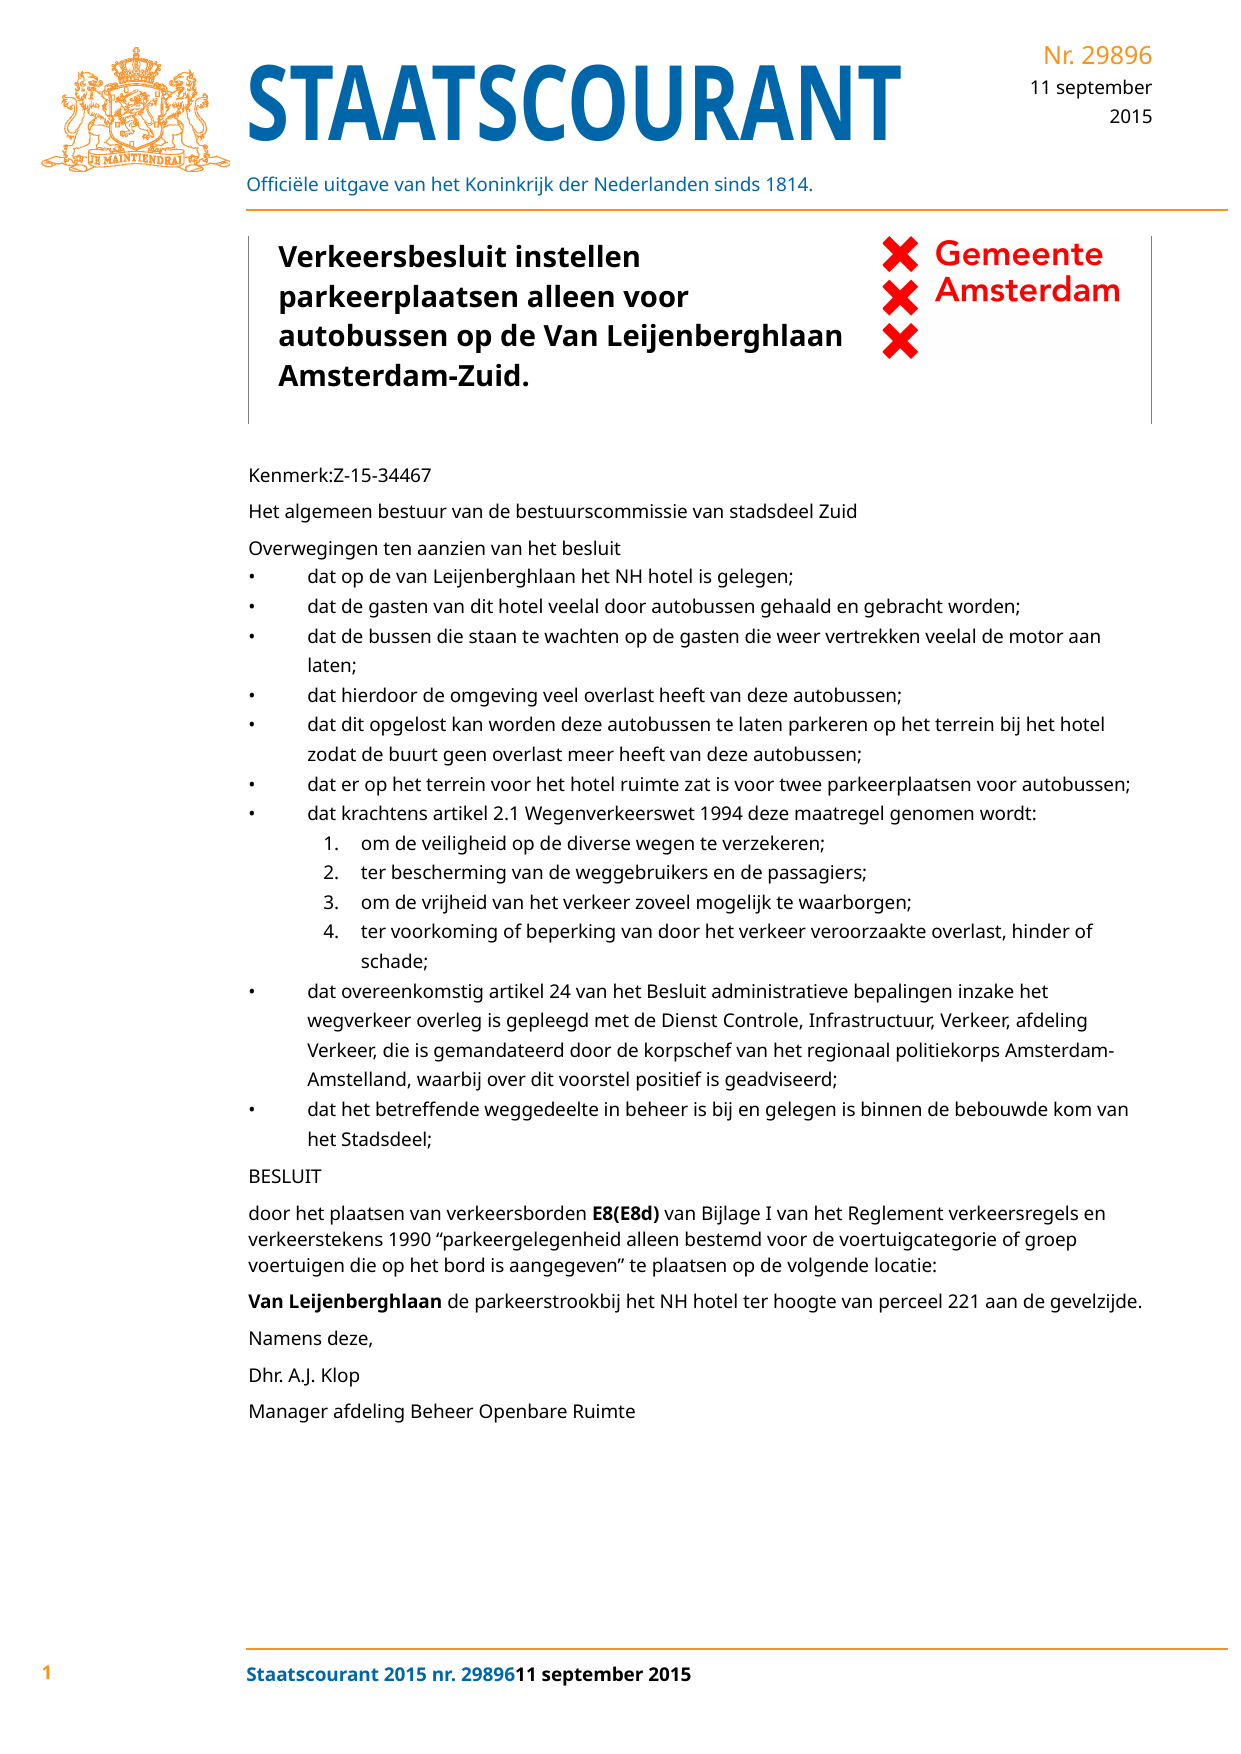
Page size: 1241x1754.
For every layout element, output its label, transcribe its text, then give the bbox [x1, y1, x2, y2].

list dat overeenkomstig artikel 24 van het Besluit administratieve bepalingen inzake het wegverkeer overleg is gepleegd met de Dienst Controle, Infrastructuur, Verkeer, afdeling Verkeer, die is gemandateerd door de korpschef van het regionaal politiekorps Amsterdam-Amstelland, waarbij over dit voorstel positief is geadviseerd; [248, 978, 1152, 1092]
list dat het betreffende weggedeelte in beheer is bij en gelegen is binnen de bebouwde kom van het Stadsdeel; [248, 1096, 1152, 1151]
list dat hierdoor de omgeving veel overlast heeft van deze autobussen; [248, 682, 1152, 708]
text Dhr. A.J. Klop [248, 1362, 1152, 1387]
list dat er op het terrein voor het hotel ruimte zat is voor twee parkeerplaatsen voor autobussen; [248, 771, 1152, 796]
list dat krachtens artikel 2.1 Wegenverkeerswet 1994 deze maatregel genomen wordt: [248, 800, 1152, 826]
table_header Verkeersbesluit instellen parkeerplaatsen alleen voor autobussen op de Van Leijenberghlaan Amsterdam-Zuid. [249, 236, 850, 424]
text Van Leijenberghlaan de parkeerstrookbij het NH hotel ter hoogte van perceel 221 aan de gevelzijde. [248, 1288, 1152, 1314]
list om de vrijheid van het verkeer zoveel mogelijk te waarborgen; [323, 889, 1152, 915]
text Kenmerk:Z-15-34467 [248, 462, 1152, 488]
text Namens deze, [248, 1325, 1152, 1351]
list dat op de van Leijenberghlaan het NH hotel is gelegen; [248, 564, 1152, 589]
picture [41, 47, 231, 172]
table_header [850, 236, 1151, 424]
text BESLUIT [248, 1164, 1152, 1189]
text Het algemeen bestuur van de bestuurscommissie van stadsdeel Zuid [248, 499, 1152, 524]
list om de veiligheid op de diverse wegen te verzekeren; [323, 830, 1152, 856]
list ter bescherming van de weggebruikers en de passagiers; [323, 859, 1152, 885]
text Manager afdeling Beheer Openbare Ruimte [248, 1398, 1152, 1424]
list dat de bussen die staan te wachten op de gasten die weer vertrekken veelal de motor aan laten; [248, 623, 1152, 678]
text Overwegingen ten aanzien van het besluit [248, 535, 1152, 561]
picture [882, 236, 1119, 359]
list ter voorkoming of beperking van door het verkeer veroorzaakte overlast, hinder of schade; [323, 919, 1152, 974]
text door het plaatsen van verkeersborden E8(E8d) van Bijlage I van het Reglement verkeersregels en verkeerstekens 1990 “parkeergelegenheid alleen bestemd voor de voertuigcategorie of groep voertuigen die op het bord is aangegeven” te plaatsen op de volgende locatie: [248, 1200, 1152, 1277]
list dat dit opgelost kan worden deze autobussen te laten parkeren op het terrein bij het hotel zodat de buurt geen overlast meer heeft van deze autobussen; [248, 712, 1152, 767]
list dat de gasten van dit hotel veelal door autobussen gehaald en gebracht worden; [248, 593, 1152, 619]
